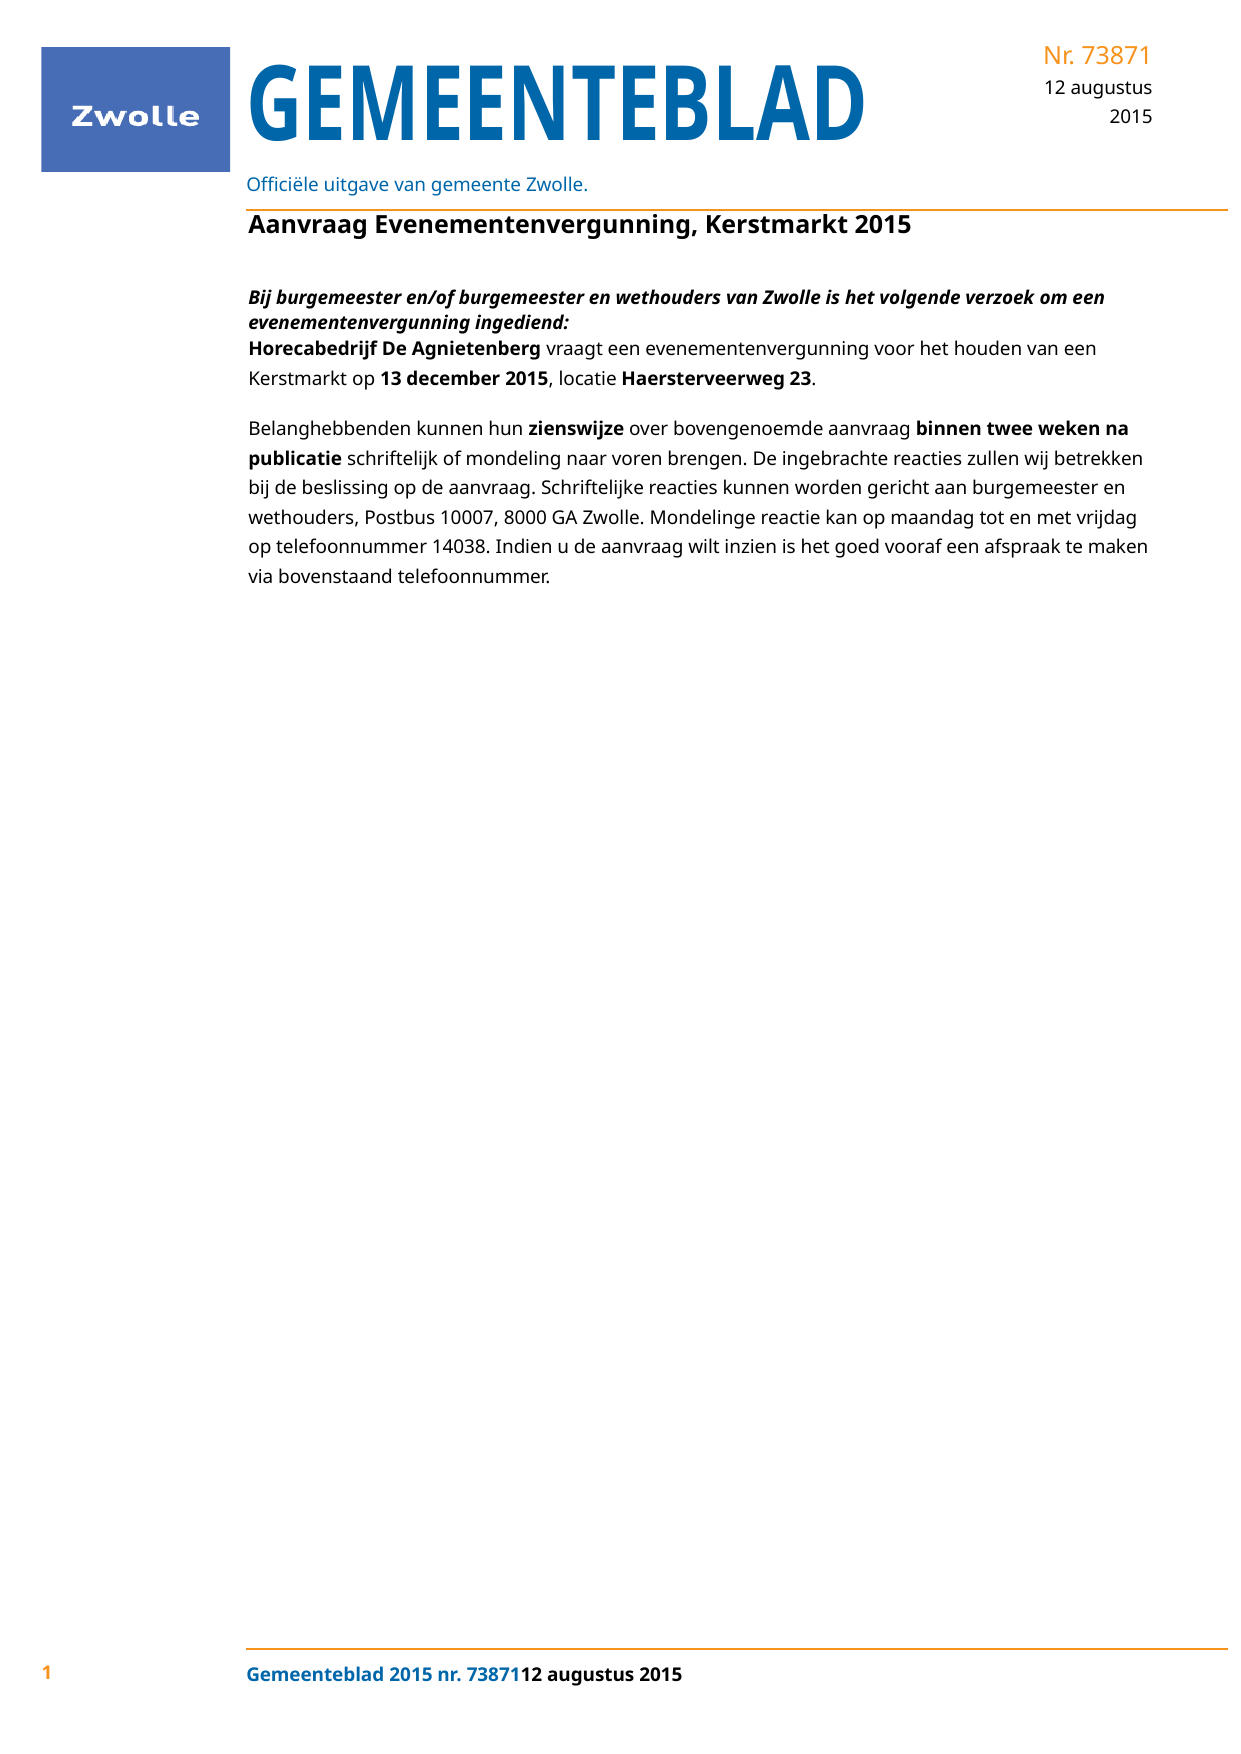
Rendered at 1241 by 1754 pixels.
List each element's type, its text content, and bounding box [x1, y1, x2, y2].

text Belanghebbenden kunnen hun zienswijze over bovengenoemde aanvraag binnen twee weken na publicatie schriftelijk of mondeling naar voren brengen. De ingebrachte reacties zullen wij betrekken bij de beslissing op de aanvraag. Schriftelijke reacties kunnen worden gericht aan burgemeester en wethouders, Postbus 10007, 8000 GA Zwolle. Mondelinge reactie kan op maandag tot en met vrijdag op telefoonnummer 14038. Indien u de aanvraag wilt inzien is het goed vooraf een afspraak te maken via bovenstaand telefoonnummer. [248, 415, 1152, 589]
picture [41, 47, 231, 172]
text Aanvraag Evenementenvergunning, Kerstmarkt 2015 [248, 211, 1152, 241]
text Horecabedrijf De Agnietenberg vraagt een evenementenvergunning voor het houden van een Kerstmarkt op 13 december 2015, locatie Haersterveerweg 23. [248, 335, 1152, 391]
text Bij burgemeester en/of burgemeester en wethouders van Zwolle is het volgende verzoek om een evenementenvergunning ingediend: [248, 284, 1152, 335]
